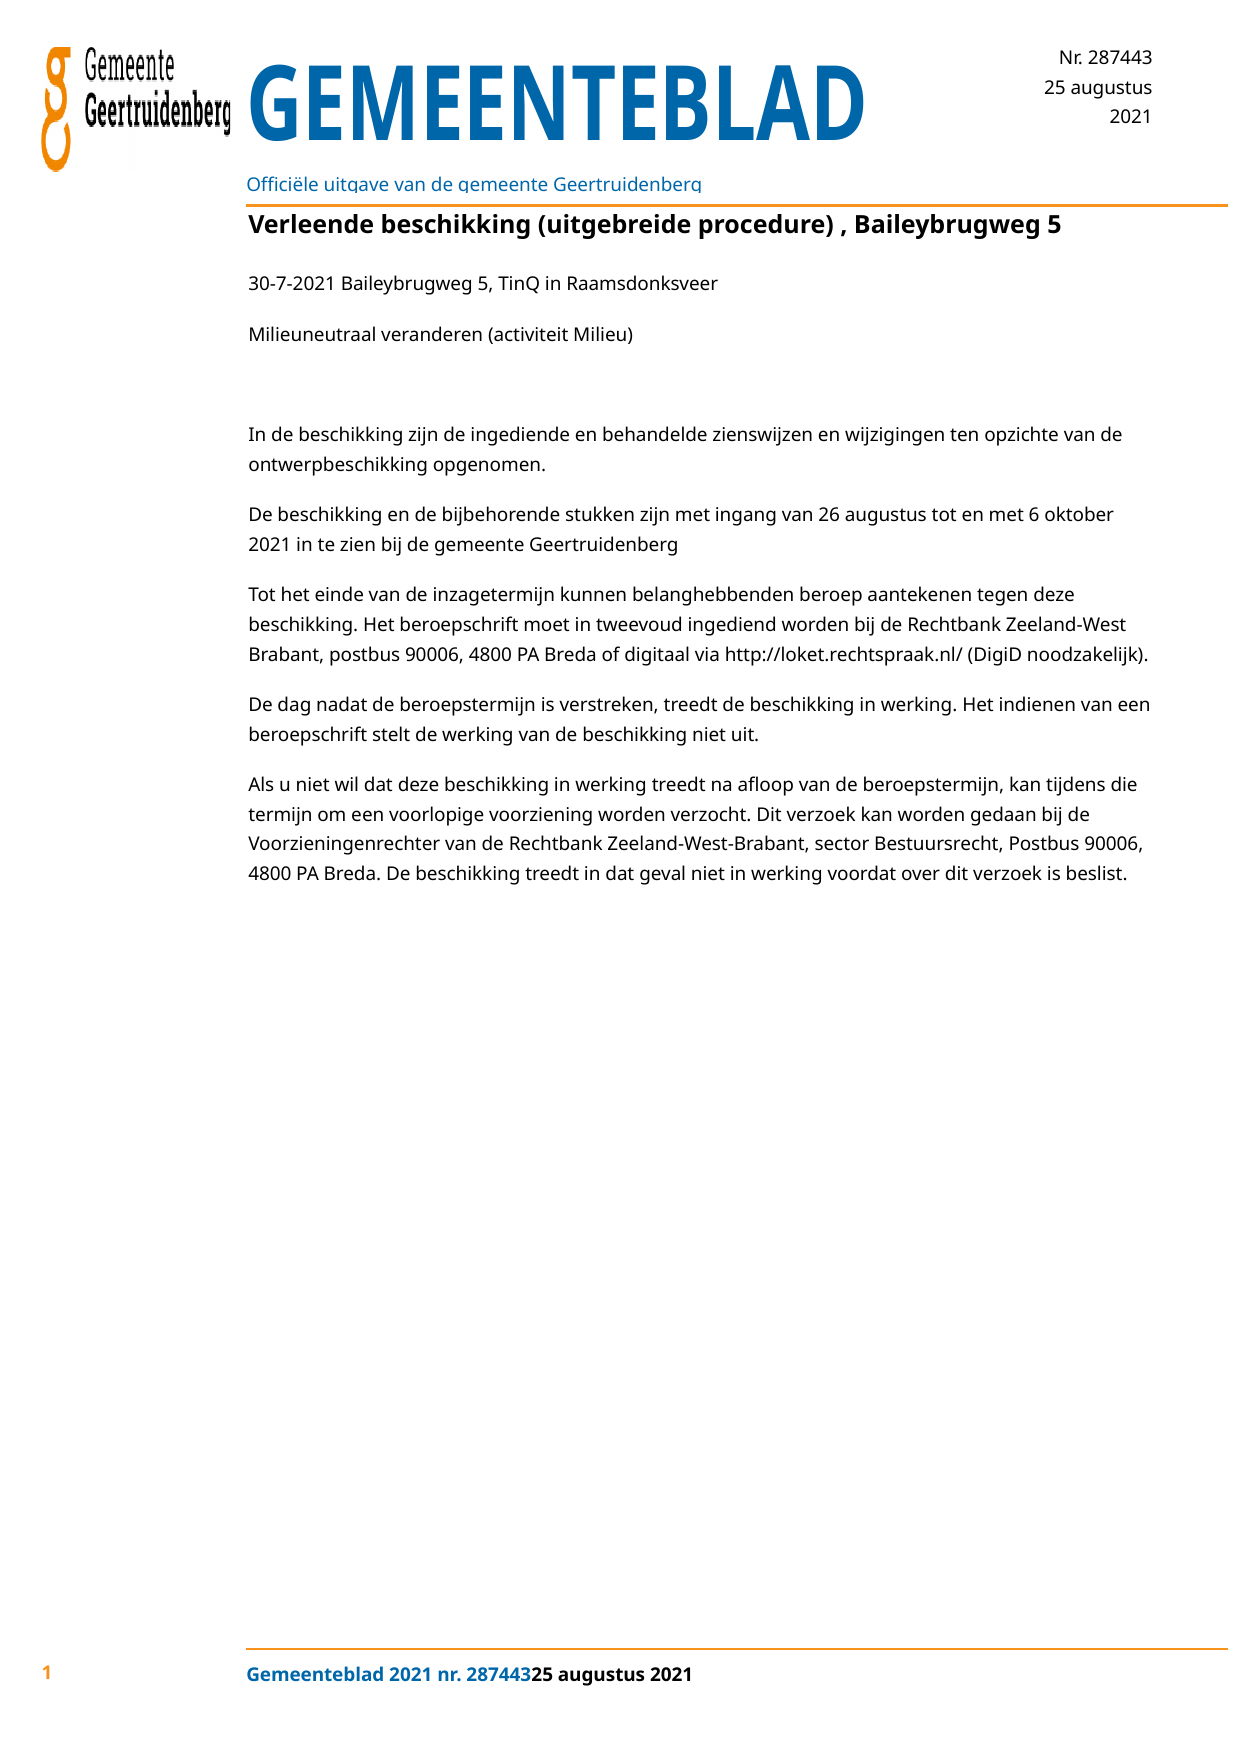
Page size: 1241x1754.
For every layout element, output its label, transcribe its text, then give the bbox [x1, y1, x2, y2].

text Tot het einde van de inzagetermijn kunnen belanghebbenden beroep aantekenen tegen deze beschikking. Het beroepschrift moet in tweevoud ingediend worden bij de Rechtbank Zeeland-West Brabant, postbus 90006, 4800 PA Breda of digitaal via http://loket.rechtspraak.nl/ (DigiD noodzakelijk). [248, 582, 1152, 666]
text De dag nadat de beroepstermijn is verstreken, treedt de beschikking in werking. Het indienen van een beroepschrift stelt de werking van de beschikking niet uit. [248, 691, 1152, 746]
text Als u niet wil dat deze beschikking in werking treedt na afloop van de beroepstermijn, kan tijdens die termijn om een voorlopige voorziening worden verzocht. Dit verzoek kan worden gedaan bij de Voorzieningenrechter van de Rechtbank Zeeland-West-Brabant, sector Bestuursrecht, Postbus 90006, 4800 PA Breda. De beschikking treedt in dat geval niet in werking voordat over dit verzoek is beslist. [248, 771, 1152, 886]
text De beschikking en de bijbehorende stukken zijn met ingang van 26 augustus tot en met 6 oktober 2021 in te zien bij de gemeente Geertruidenberg [248, 502, 1152, 557]
text Milieuneutraal veranderen (activiteit Milieu) [248, 321, 1152, 346]
text 30-7-2021 Baileybrugweg 5, TinQ in Raamsdonksveer [248, 270, 1152, 296]
picture [41, 47, 231, 172]
text Verleende beschikking (uitgebreide procedure) , Baileybrugweg 5 [248, 207, 1152, 241]
text In de beschikking zijn de ingediende en behandelde zienswijzen en wijzigingen ten opzichte van de ontwerpbeschikking opgenomen. [248, 422, 1152, 477]
